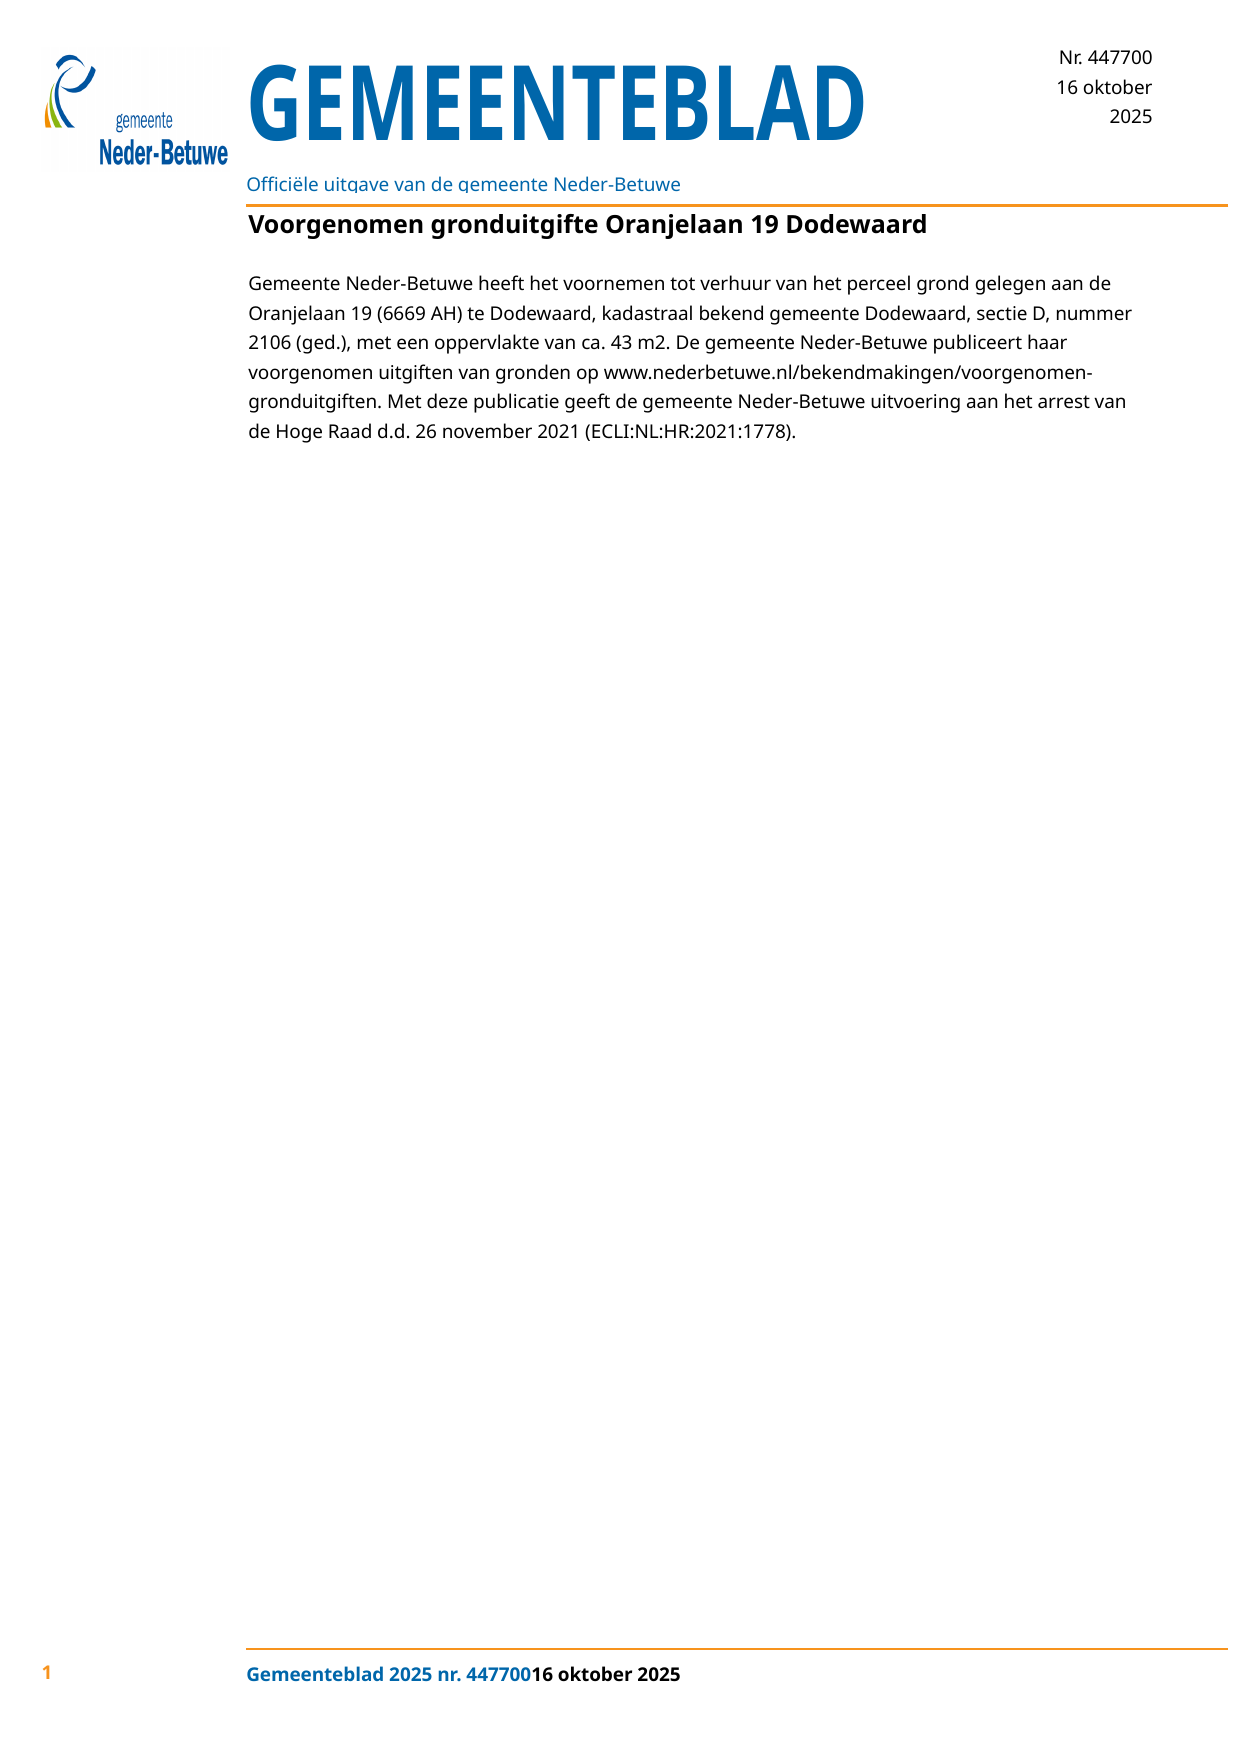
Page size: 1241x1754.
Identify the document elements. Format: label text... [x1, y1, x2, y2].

text Gemeente Neder-Betuwe heeft het voornemen tot verhuur van het perceel grond gelegen aan de Oranjelaan 19 (6669 AH) te Dodewaard, kadastraal bekend gemeente Dodewaard, sectie D, nummer 2106 (ged.), met een oppervlakte van ca. 43 m2. De gemeente Neder-Betuwe publiceert haar voorgenomen uitgiften van gronden op www.nederbetuwe.nl/bekendmakingen/voorgenomen-gronduitgiften. Met deze publicatie geeft de gemeente Neder-Betuwe uitvoering aan het arrest van de Hoge Raad d.d. 26 november 2021 (ECLI:NL:HR:2021:1778). [248, 270, 1152, 444]
picture [41, 47, 231, 172]
text Voorgenomen gronduitgifte Oranjelaan 19 Dodewaard [248, 207, 1152, 241]
